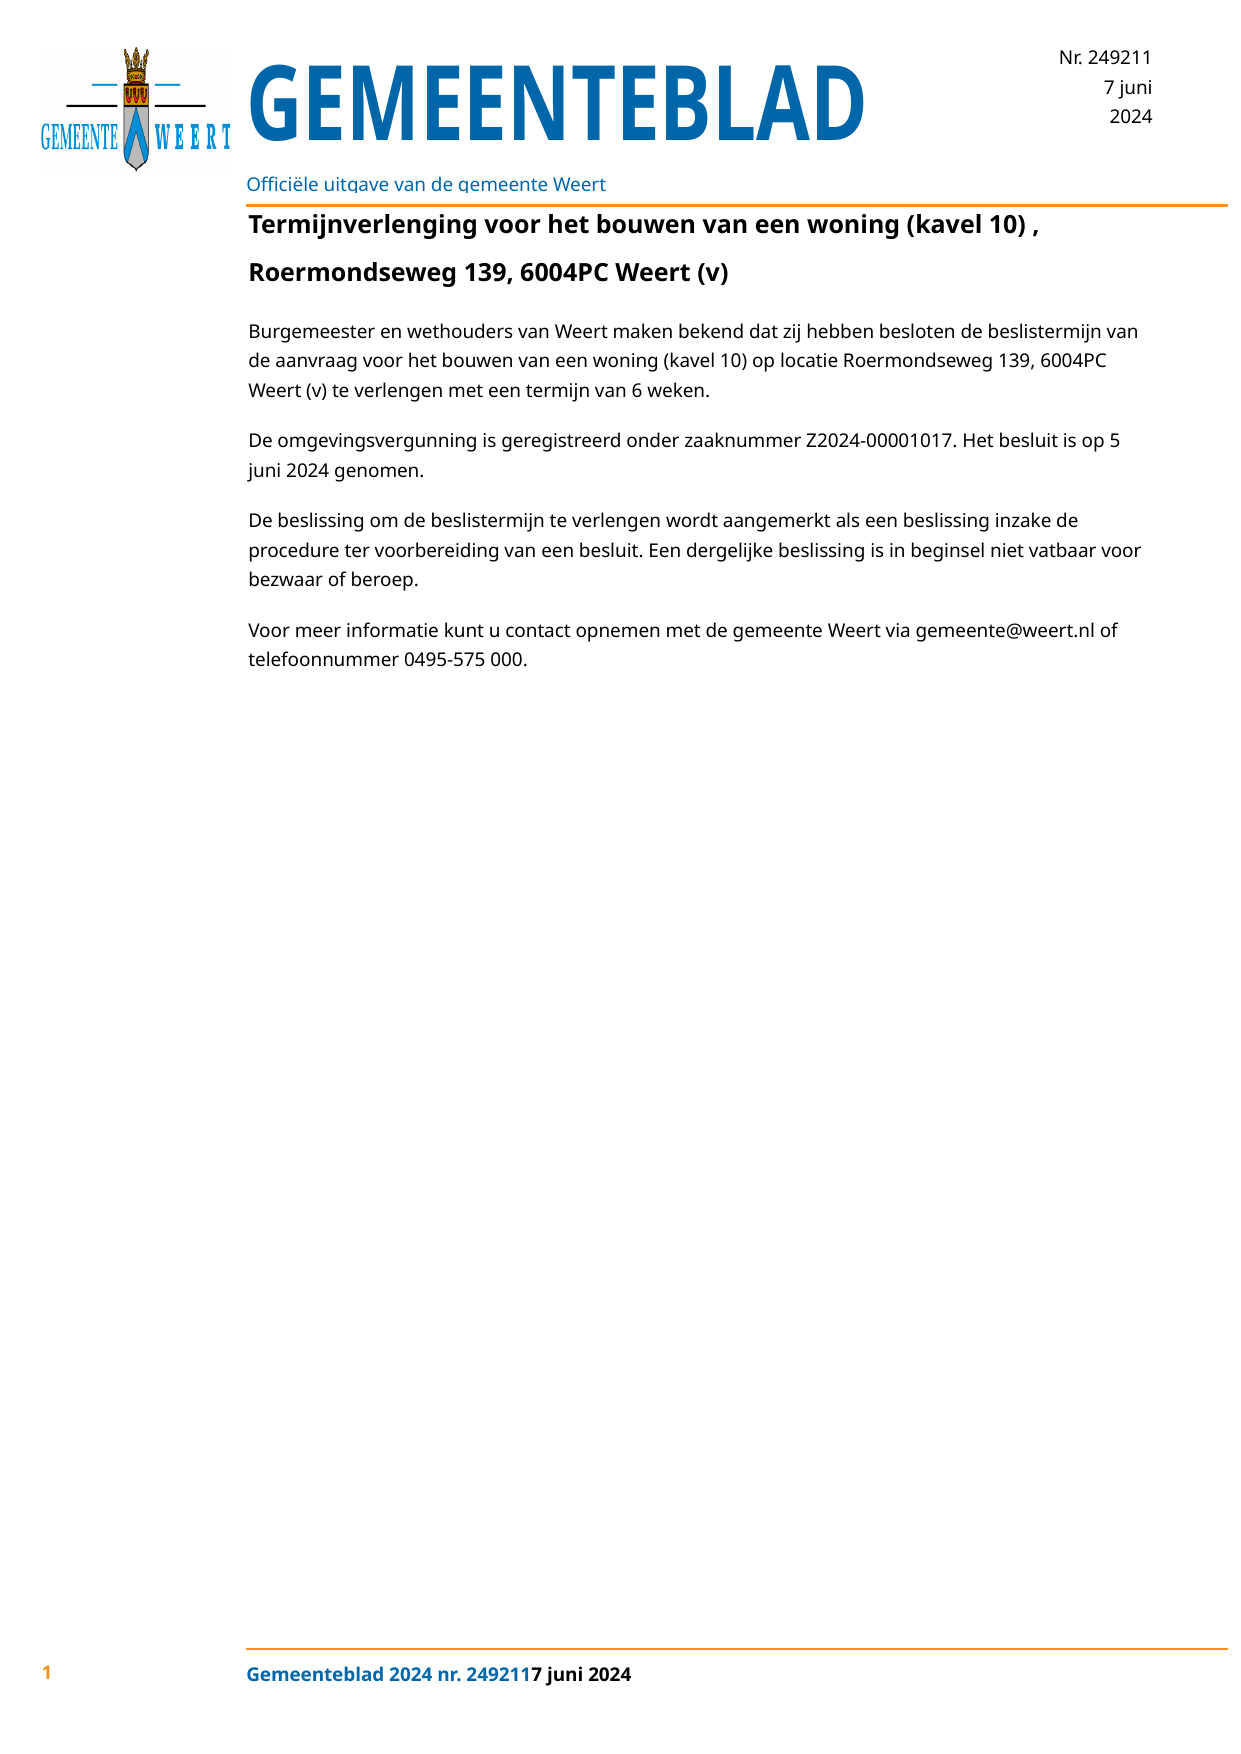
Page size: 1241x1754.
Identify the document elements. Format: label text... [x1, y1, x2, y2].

text De beslissing om de beslistermijn te verlengen wordt aangemerkt als een beslissing inzake de procedure ter voorbereiding van een besluit. Een dergelijke beslissing is in beginsel niet vatbaar voor bezwaar of beroep. [248, 507, 1152, 592]
picture [41, 47, 231, 172]
text De omgevingsvergunning is geregistreerd onder zaaknummer Z2024-00001017. Het besluit is op 5 juni 2024 genomen. [248, 427, 1152, 483]
text Burgemeester en wethouders van Weert maken bekend dat zij hebben besloten de beslistermijn van de aanvraag voor het bouwen van een woning (kavel 10) op locatie Roermondseweg 139, 6004PC Weert (v) te verlengen met een termijn van 6 weken. [248, 318, 1152, 403]
text Voor meer informatie kunt u contact opnemen met de gemeente Weert via gemeente@weert.nl of telefoonnummer 0495-575 000. [248, 617, 1152, 672]
text Termijnverlenging voor het bouwen van een woning (kavel 10) , Roermondseweg 139, 6004PC Weert (v) [248, 207, 1152, 288]
